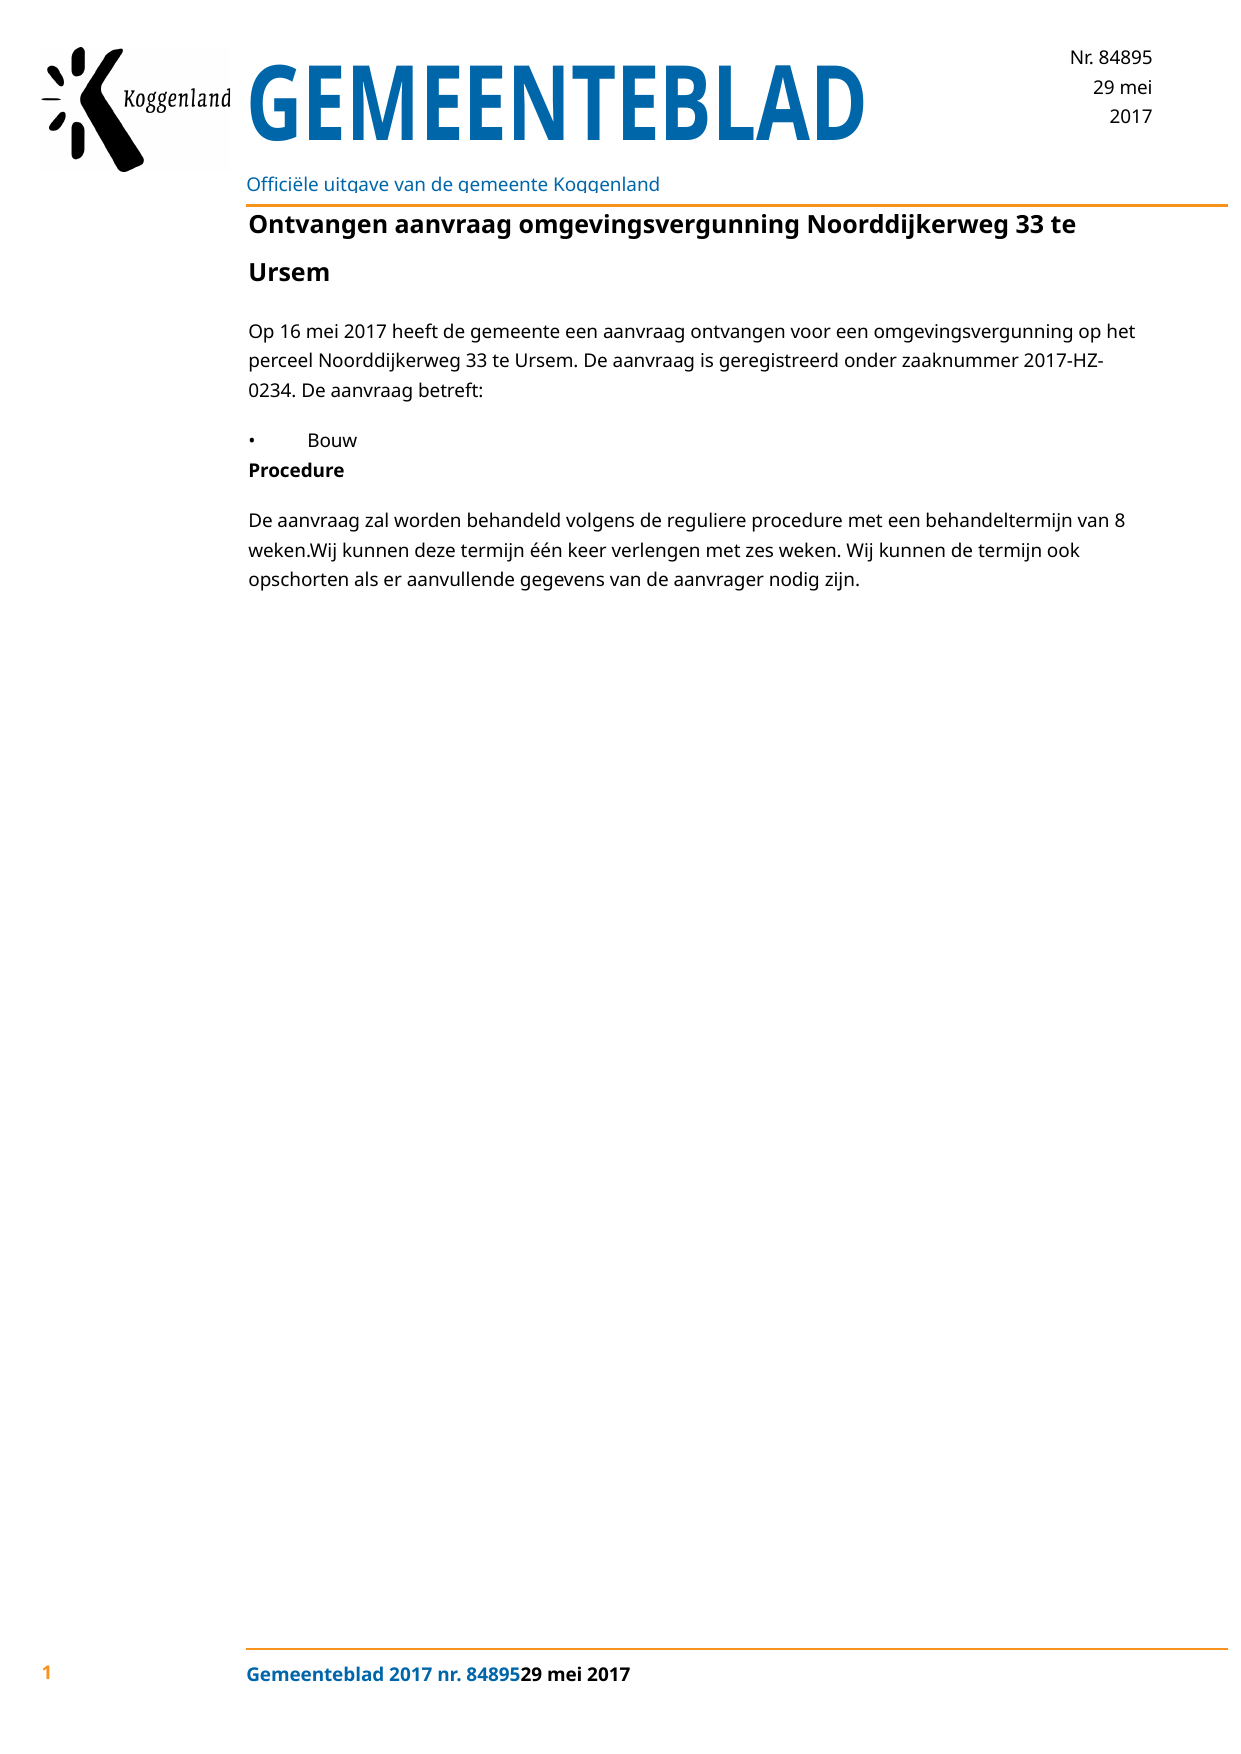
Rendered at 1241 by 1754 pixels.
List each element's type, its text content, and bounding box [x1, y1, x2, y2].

text De aanvraag zal worden behandeld volgens de reguliere procedure met een behandeltermijn van 8 weken.Wij kunnen deze termijn één keer verlengen met zes weken. Wij kunnen de termijn ook opschorten als er aanvullende gegevens van de aanvrager nodig zijn. [248, 507, 1152, 592]
picture [41, 47, 231, 172]
text Op 16 mei 2017 heeft de gemeente een aanvraag ontvangen voor een omgevingsvergunning op het perceel Noorddijkerweg 33 te Ursem. De aanvraag is geregistreerd onder zaaknummer 2017-HZ-0234. De aanvraag betreft: [248, 318, 1152, 403]
text Ontvangen aanvraag omgevingsvergunning Noorddijkerweg 33 te Ursem [248, 207, 1152, 288]
text Procedure [248, 457, 1152, 483]
list Bouw [248, 427, 1152, 453]
